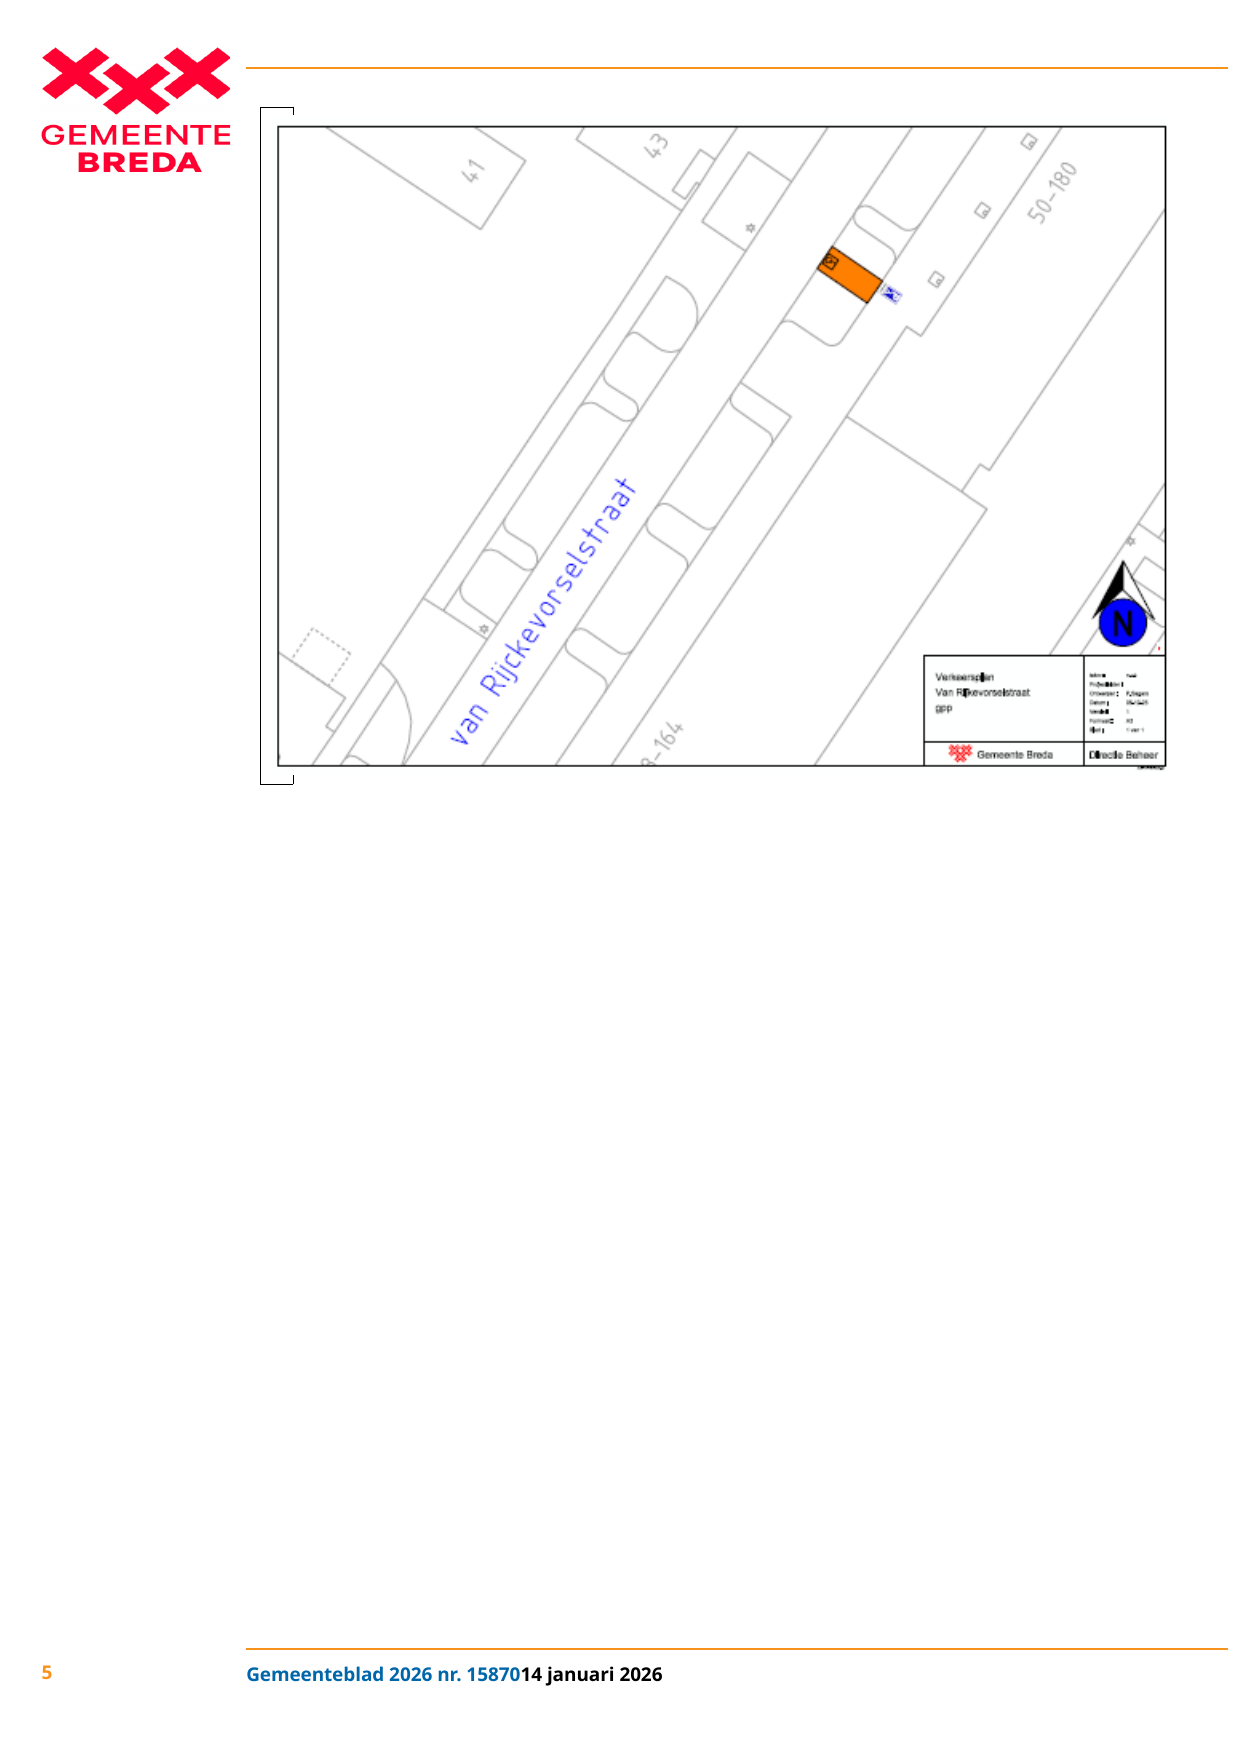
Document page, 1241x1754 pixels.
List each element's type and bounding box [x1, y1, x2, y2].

picture [41, 47, 231, 172]
picture [268, 115, 1173, 775]
